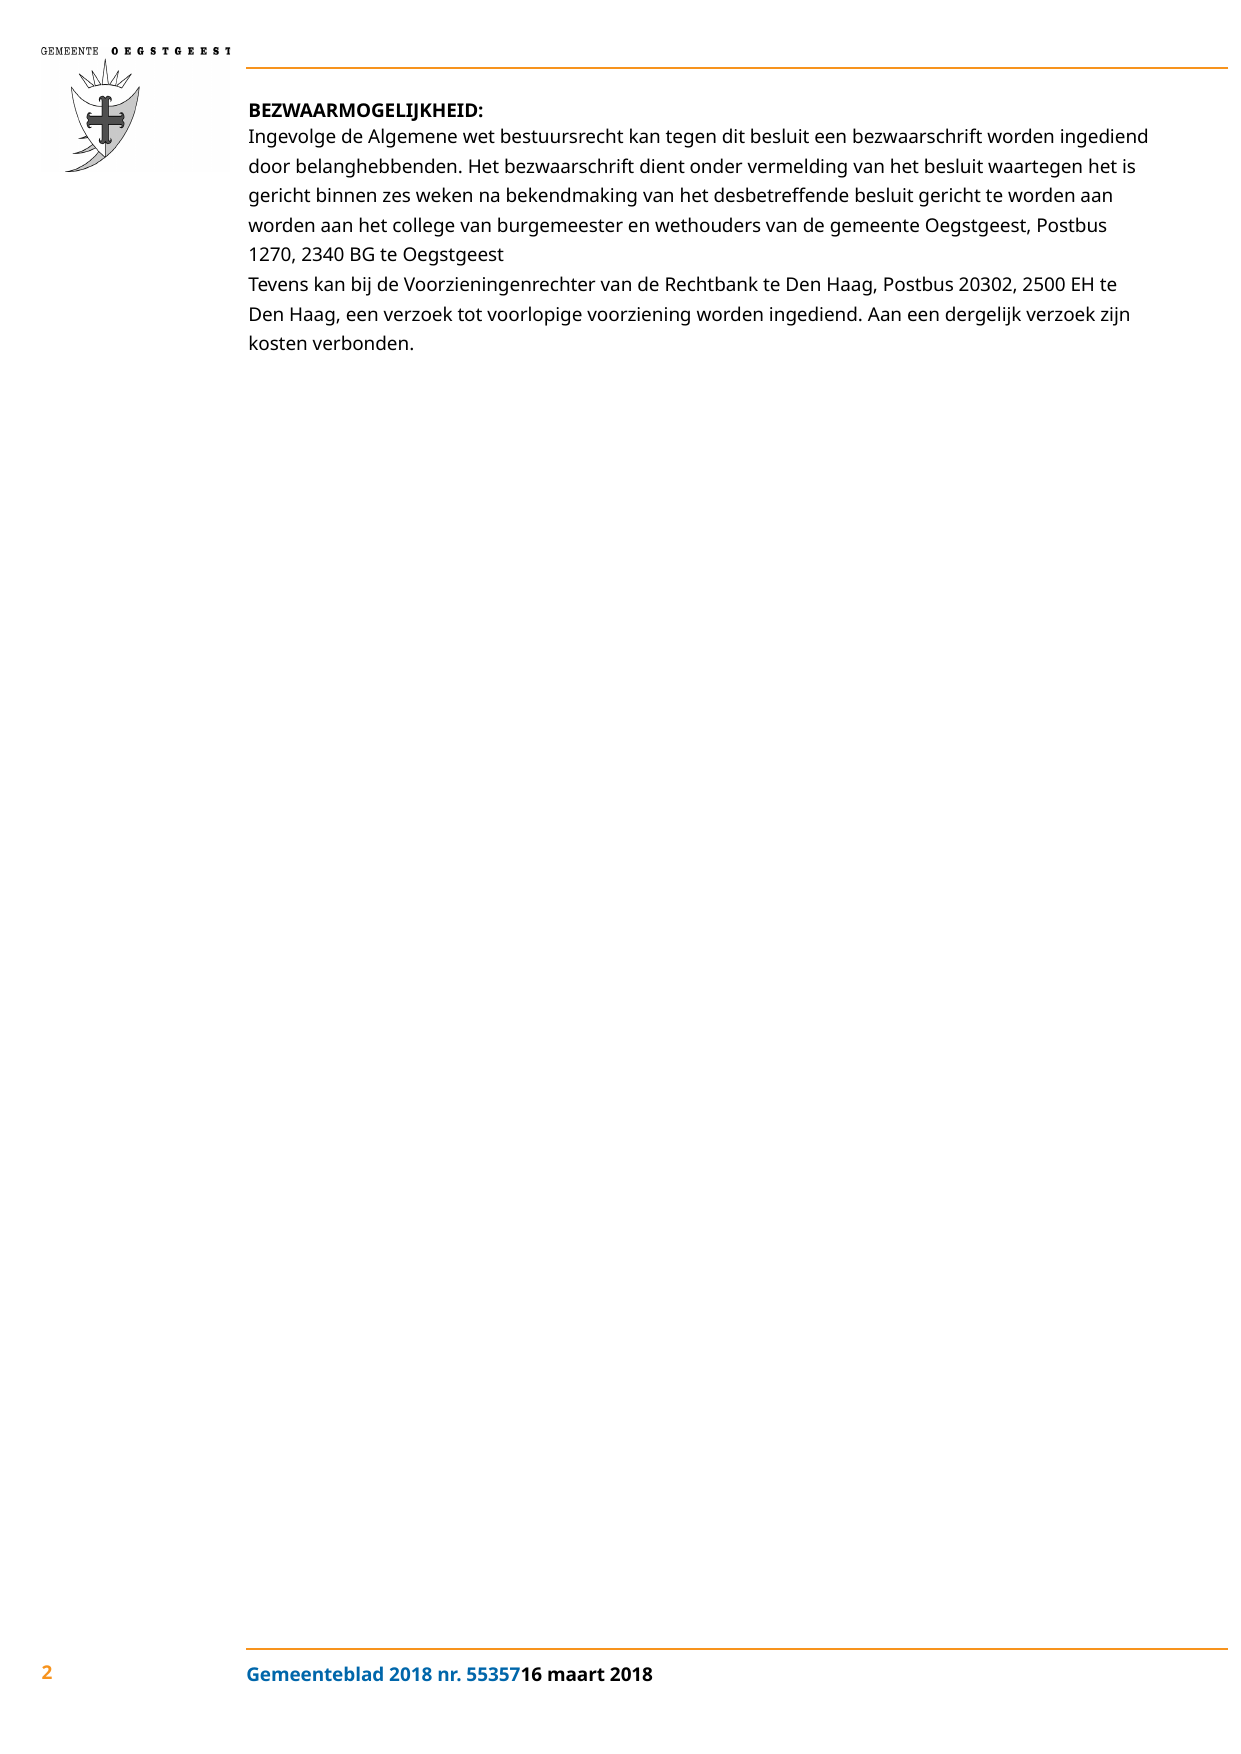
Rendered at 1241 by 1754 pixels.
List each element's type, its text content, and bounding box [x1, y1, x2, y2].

text Ingevolge de Algemene wet bestuursrecht kan tegen dit besluit een bezwaarschrift worden ingediend door belanghebbenden. Het bezwaarschrift dient onder vermelding van het besluit waartegen het is gericht binnen zes weken na bekendmaking van het desbetreffende besluit gericht te worden aan worden aan het college van burgemeester en wethouders van de gemeente Oegstgeest, Postbus 1270, 2340 BG te Oegstgeest [248, 123, 1152, 267]
text BEZWAARMOGELIJKHEID: [248, 95, 1152, 123]
picture [41, 47, 231, 172]
text Tevens kan bij de Voorzieningenrechter van de Rechtbank te Den Haag, Postbus 20302, 2500 EH te Den Haag, een verzoek tot voorlopige voorziening worden ingediend. Aan een dergelijk verzoek zijn kosten verbonden. [248, 271, 1152, 356]
